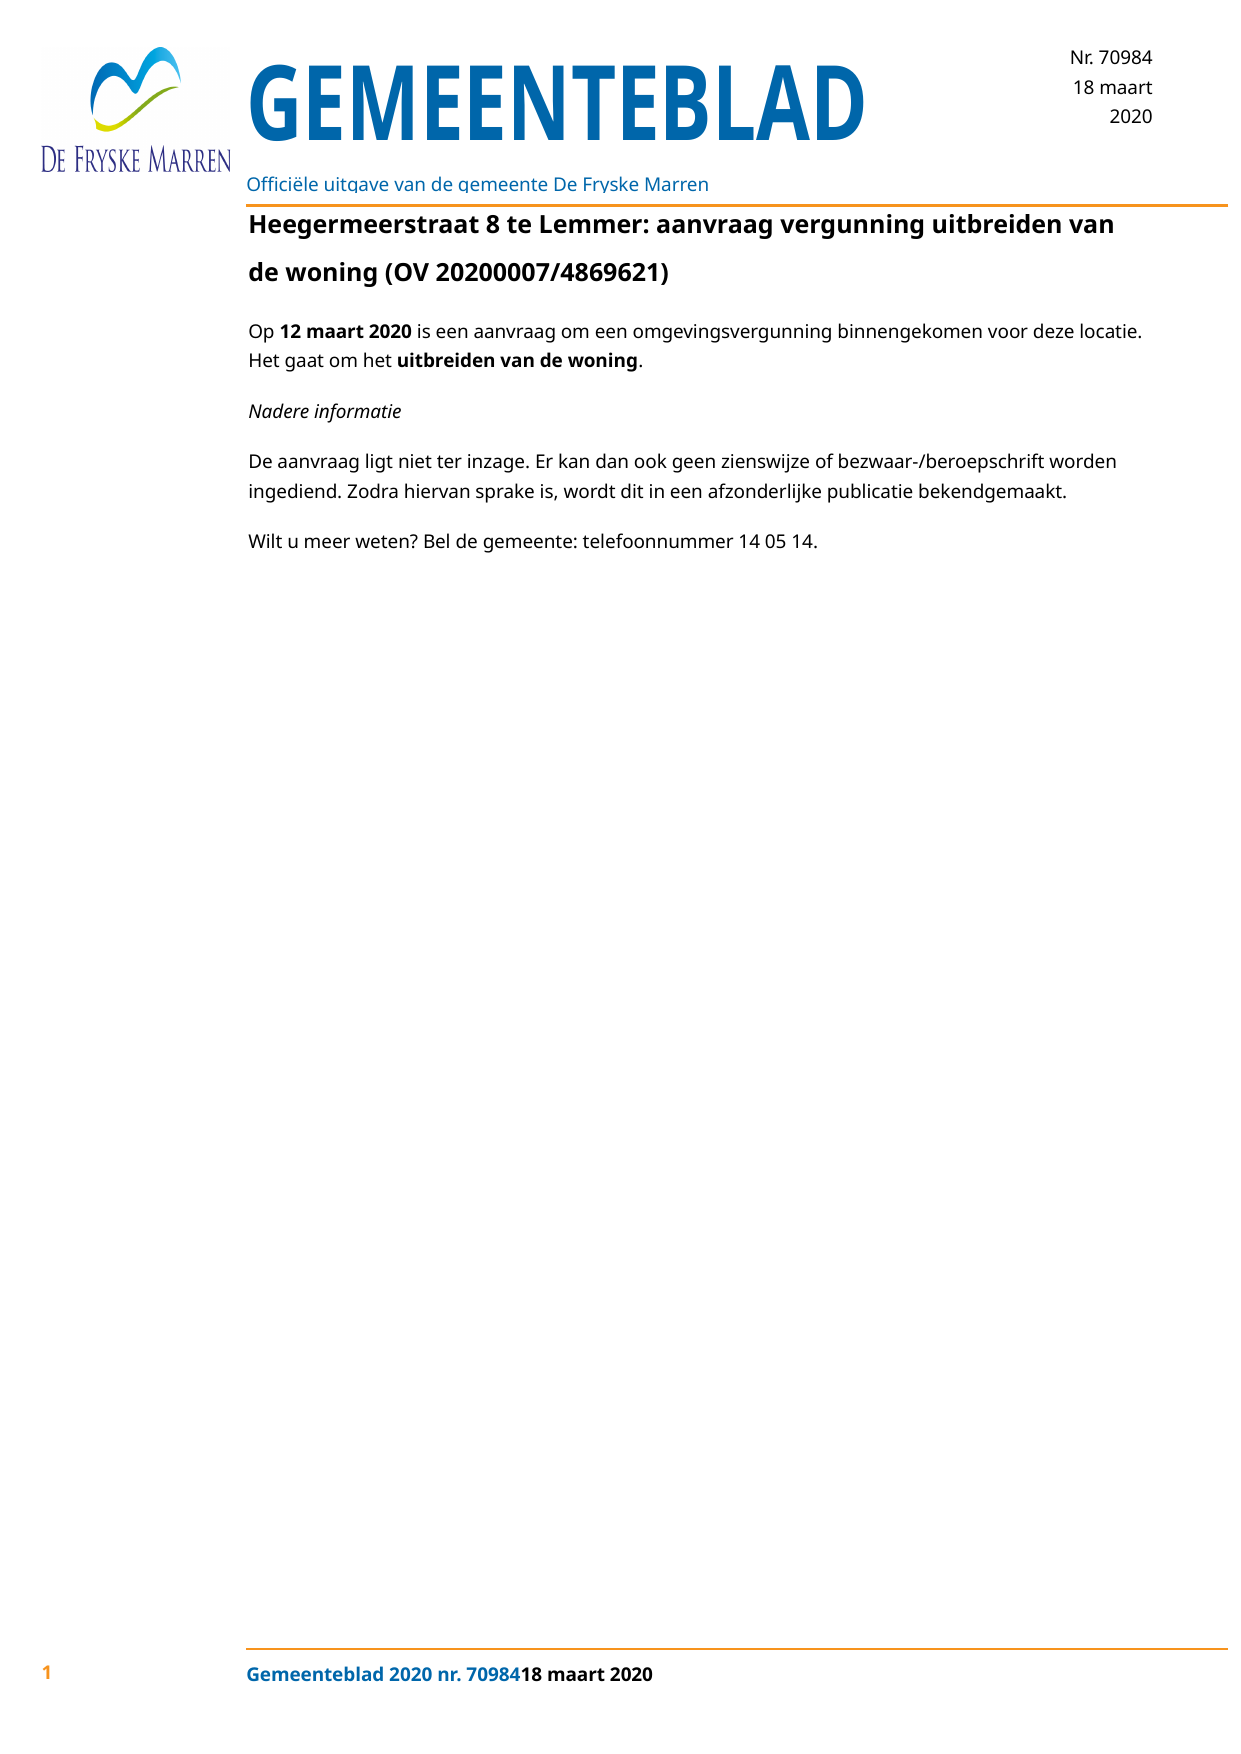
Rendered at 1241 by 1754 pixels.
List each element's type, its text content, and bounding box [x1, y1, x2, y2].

text Op 12 maart 2020 is een aanvraag om een omgevingsvergunning binnengekomen voor deze locatie. Het gaat om het uitbreiden van de woning. [248, 318, 1152, 373]
picture [41, 47, 231, 172]
text Wilt u meer weten? Bel de gemeente: telefoonnummer 14 05 14. [248, 528, 1152, 554]
text Nadere informatie [248, 398, 1152, 424]
text De aanvraag ligt niet ter inzage. Er kan dan ook geen zienswijze of bezwaar-/beroepschrift worden ingediend. Zodra hiervan sprake is, wordt dit in een afzonderlijke publicatie bekendgemaakt. [248, 448, 1152, 504]
text Heegermeerstraat 8 te Lemmer: aanvraag vergunning uitbreiden van de woning (OV 20200007/4869621) [248, 207, 1152, 288]
